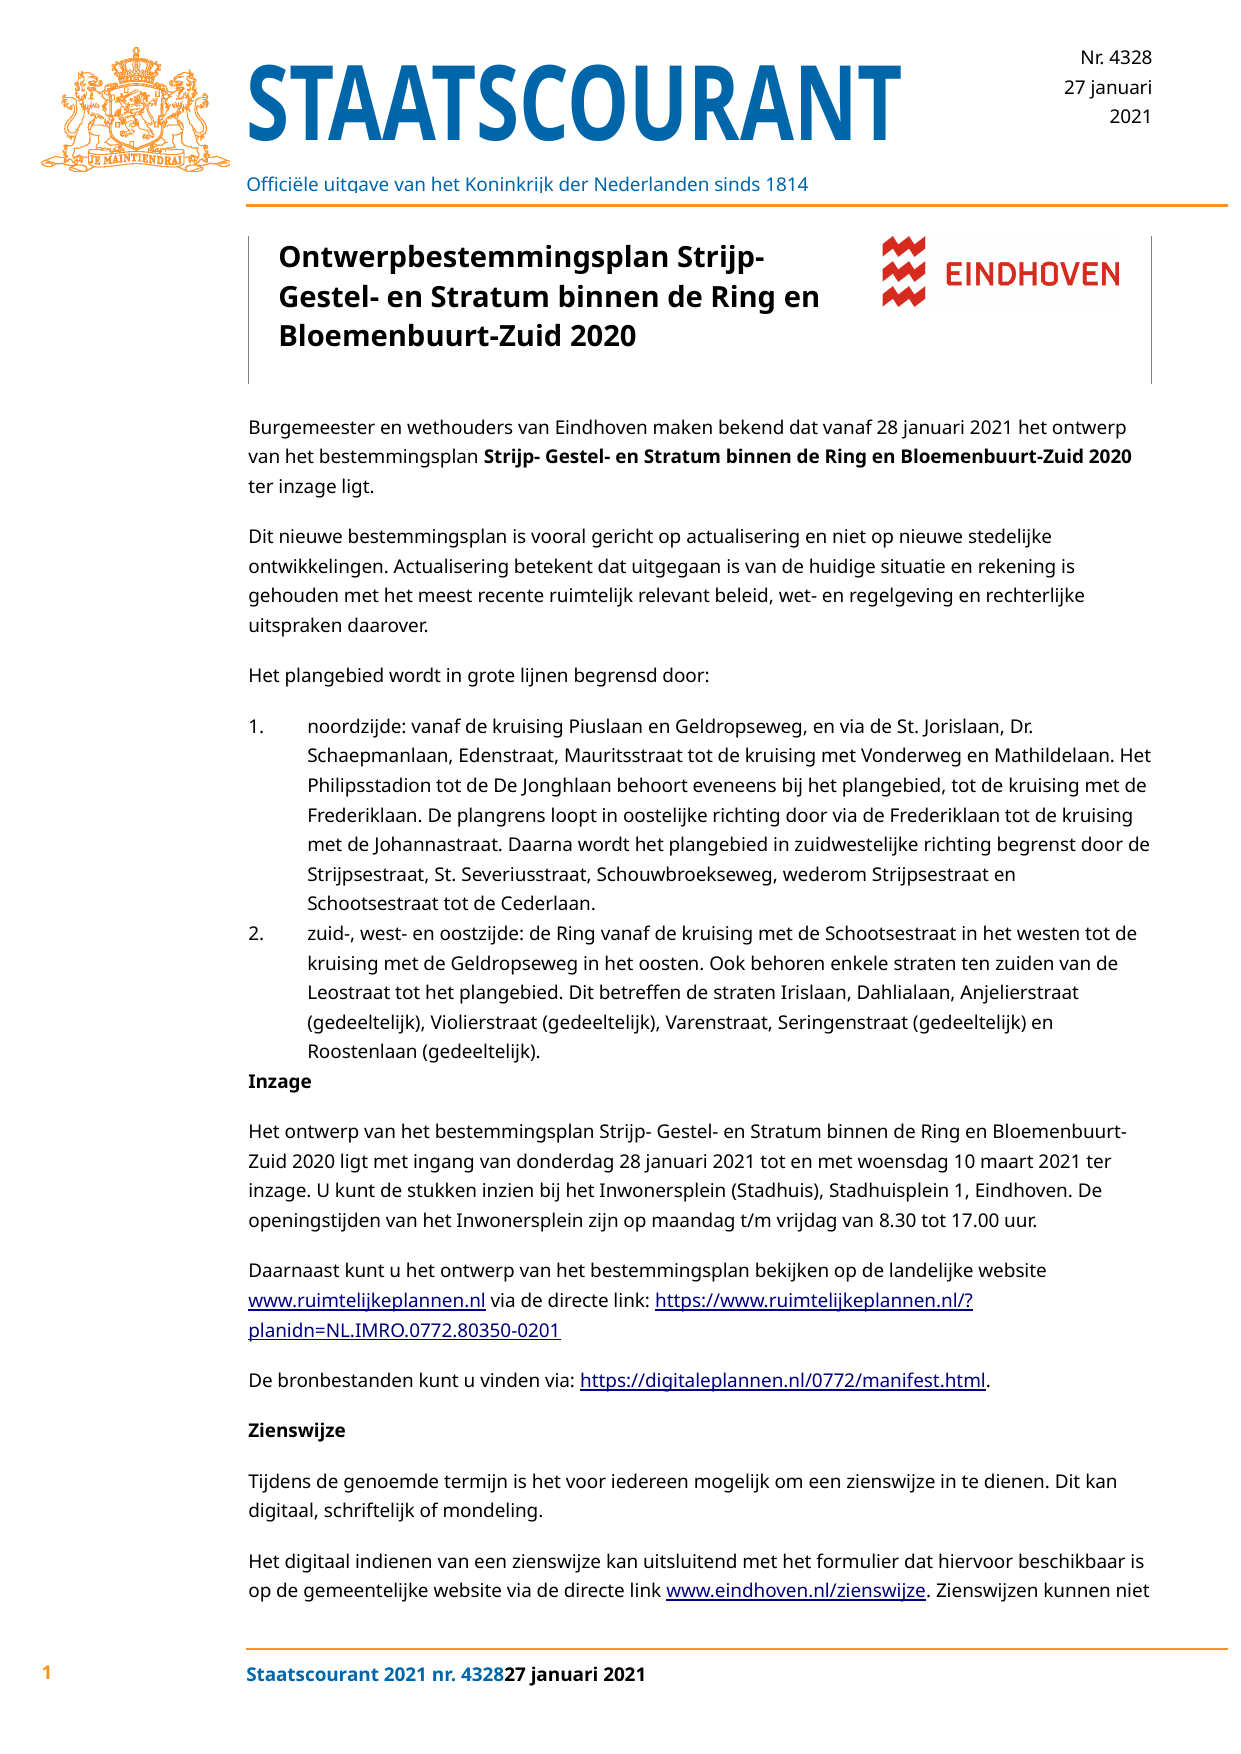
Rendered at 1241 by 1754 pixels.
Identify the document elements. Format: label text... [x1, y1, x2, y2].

list noordzijde: vanaf de kruising Piuslaan en Geldropseweg, en via de St. Jorislaan, Dr. Schaepmanlaan, Edenstraat, Mauritsstraat tot de kruising met Vonderweg en Mathildelaan. Het Philipsstadion tot de De Jonghlaan behoort eveneens bij het plangebied, tot de kruising met de Frederiklaan. De plangrens loopt in oostelijke richting door via de Frederiklaan tot de kruising met de Johannastraat. Daarna wordt het plangebied in zuidwestelijke richting begrenst door de Strijpsestraat, St. Severiusstraat, Schouwbroekseweg, wederom Strijpsestraat en Schootsestraat tot de Cederlaan. [248, 713, 1152, 916]
picture [882, 236, 1119, 307]
text Inzage [248, 1068, 1152, 1094]
text De bronbestanden kunt u vinden via: https://digitaleplannen.nl/0772/manifest.html. [248, 1367, 1152, 1393]
picture [41, 47, 231, 172]
text Dit nieuwe bestemmingsplan is vooral gericht op actualisering en niet op nieuwe stedelijke ontwikkelingen. Actualisering betekent dat uitgegaan is van de huidige situatie en rekening is gehouden met het meest recente ruimtelijk relevant beleid, wet- en regelgeving en rechterlijke uitspraken daarover. [248, 523, 1152, 638]
text Het plangebied wordt in grote lijnen begrensd door: [248, 663, 1152, 688]
table_header Ontwerpbestemmingsplan Strijp- Gestel- en Stratum binnen de Ring en Bloemenbuurt-Zuid 2020 [249, 236, 850, 384]
list zuid-, west- en oostzijde: de Ring vanaf de kruising met de Schootsestraat in het westen tot de kruising met de Geldropseweg in het oosten. Ook behoren enkele straten ten zuiden van de Leostraat tot het plangebied. Dit betreffen de straten Irislaan, Dahlialaan, Anjelierstraat (gedeeltelijk), Violierstraat (gedeeltelijk), Varenstraat, Seringenstraat (gedeeltelijk) en Roostenlaan (gedeeltelijk). [248, 920, 1152, 1064]
text Burgemeester en wethouders van Eindhoven maken bekend dat vanaf 28 januari 2021 het ontwerp van het bestemmingsplan Strijp- Gestel- en Stratum binnen de Ring en Bloemenbuurt-Zuid 2020 ter inzage ligt. [248, 414, 1152, 499]
text Daarnaast kunt u het ontwerp van het bestemmingsplan bekijken op de landelijke website www.ruimtelijkeplannen.nl via de directe link: https://www.ruimtelijkeplannen.nl/?planidn=NL.IMRO.0772.80350-0201 [248, 1258, 1152, 1343]
text Tijdens de genoemde termijn is het voor iedereen mogelijk om een zienswijze in te dienen. Dit kan digitaal, schriftelijk of mondeling. [248, 1468, 1152, 1523]
text Het ontwerp van het bestemmingsplan Strijp- Gestel- en Stratum binnen de Ring en Bloemenbuurt-Zuid 2020 ligt met ingang van donderdag 28 januari 2021 tot en met woensdag 10 maart 2021 ter inzage. U kunt de stukken inzien bij het Inwonersplein (Stadhuis), Stadhuisplein 1, Eindhoven. De openingstijden van het Inwonersplein zijn op maandag t/m vrijdag van 8.30 tot 17.00 uur. [248, 1118, 1152, 1233]
text Zienswijze [248, 1418, 1152, 1443]
text Het digitaal indienen van een zienswijze kan uitsluitend met het formulier dat hiervoor beschikbaar is op de gemeentelijke website via de directe link www.eindhoven.nl/zienswijze. Zienswijzen kunnen niet [248, 1548, 1152, 1603]
table_header [850, 236, 1151, 384]
